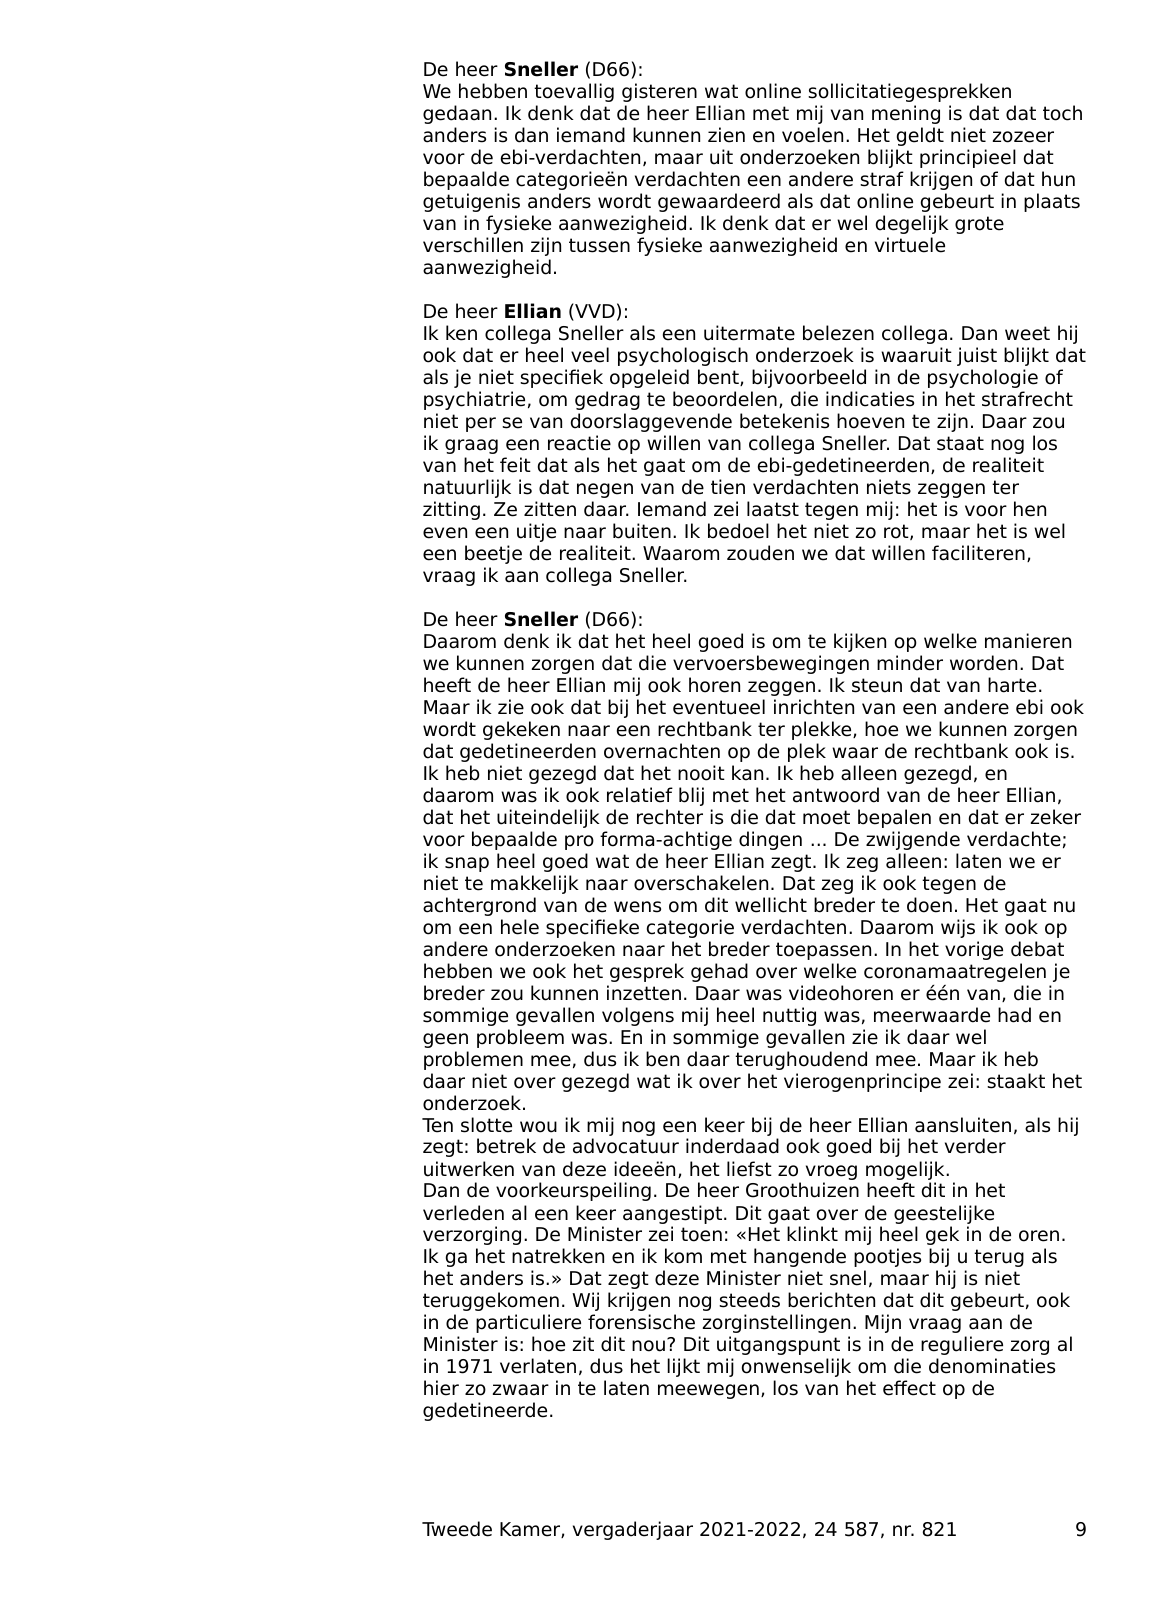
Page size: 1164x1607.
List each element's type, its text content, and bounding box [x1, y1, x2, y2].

text Ik ken collega Sneller als een uitermate belezen collega. Dan weet hij ook dat er heel veel psychologisch onderzoek is waaruit juist blijkt dat als je niet specifiek opgeleid bent, bijvoorbeeld in de psychologie of psychiatrie, om gedrag te beoordelen, die indicaties in het strafrecht niet per se van doorslaggevende betekenis hoeven te zijn. Daar zou ik graag een reactie op willen van collega Sneller. Dat staat nog los van het feit dat als het gaat om de ebi-gedetineerden, de realiteit natuurlijk is dat negen van de tien verdachten niets zeggen ter zitting. Ze zitten daar. Iemand zei laatst tegen mij: het is voor hen even een uitje naar buiten. Ik bedoel het niet zo rot, maar het is wel een beetje de realiteit. Waarom zouden we dat willen faciliteren, vraag ik aan collega Sneller. [422, 323, 1087, 587]
text Dan de voorkeurspeiling. De heer Groothuizen heeft dit in het verleden al een keer aangestipt. Dit gaat over de geestelijke verzorging. De Minister zei toen: «Het klinkt mij heel gek in de oren. Ik ga het natrekken en ik kom met hangende pootjes bij u terug als het anders is.» Dat zegt deze Minister niet snel, maar hij is niet teruggekomen. Wij krijgen nog steeds berichten dat dit gebeurt, ook in de particuliere forensische zorginstellingen. Mijn vraag aan de Minister is: hoe zit dit nou? Dit uitgangspunt is in de reguliere zorg al in 1971 verlaten, dus het lijkt mij onwenselijk om die denominaties hier zo zwaar in te laten meewegen, los van het effect op de gedetineerde. [422, 1180, 1087, 1422]
text We hebben toevallig gisteren wat online sollicitatiegesprekken gedaan. Ik denk dat de heer Ellian met mij van mening is dat dat toch anders is dan iemand kunnen zien en voelen. Het geldt niet zozeer voor de ebi-verdachten, maar uit onderzoeken blijkt principieel dat bepaalde categorieën verdachten een andere straf krijgen of dat hun getuigenis anders wordt gewaardeerd als dat online gebeurt in plaats van in fysieke aanwezigheid. Ik denk dat er wel degelijk grote verschillen zijn tussen fysieke aanwezigheid en virtuele aanwezigheid. [422, 81, 1087, 279]
text De heer Ellian (VVD): [422, 301, 1087, 323]
text Daarom denk ik dat het heel goed is om te kijken op welke manieren we kunnen zorgen dat die vervoersbewegingen minder worden. Dat heeft de heer Ellian mij ook horen zeggen. Ik steun dat van harte. Maar ik zie ook dat bij het eventueel inrichten van een andere ebi ook wordt gekeken naar een rechtbank ter plekke, hoe we kunnen zorgen dat gedetineerden overnachten op de plek waar de rechtbank ook is. Ik heb niet gezegd dat het nooit kan. Ik heb alleen gezegd, en daarom was ik ook relatief blij met het antwoord van de heer Ellian, dat het uiteindelijk de rechter is die dat moet bepalen en dat er zeker voor bepaalde pro forma-achtige dingen ... De zwijgende verdachte; ik snap heel goed wat de heer Ellian zegt. Ik zeg alleen: laten we er niet te makkelijk naar overschakelen. Dat zeg ik ook tegen de achtergrond van de wens om dit wellicht breder te doen. Het gaat nu om een hele specifieke categorie verdachten. Daarom wijs ik ook op andere onderzoeken naar het breder toepassen. In het vorige debat hebben we ook het gesprek gehad over welke coronamaatregelen je breder zou kunnen inzetten. Daar was videohoren er één van, die in sommige gevallen volgens mij heel nuttig was, meerwaarde had en geen probleem was. En in sommige gevallen zie ik daar wel problemen mee, dus ik ben daar terughoudend mee. Maar ik heb daar niet over gezegd wat ik over het vierogenprincipe zei: staakt het onderzoek. [422, 631, 1087, 1114]
text Ten slotte wou ik mij nog een keer bij de heer Ellian aansluiten, als hij zegt: betrek de advocatuur inderdaad ook goed bij het verder uitwerken van deze ideeën, het liefst zo vroeg mogelijk. [422, 1114, 1087, 1180]
text De heer Sneller (D66): [422, 59, 1087, 81]
text De heer Sneller (D66): [422, 609, 1087, 631]
